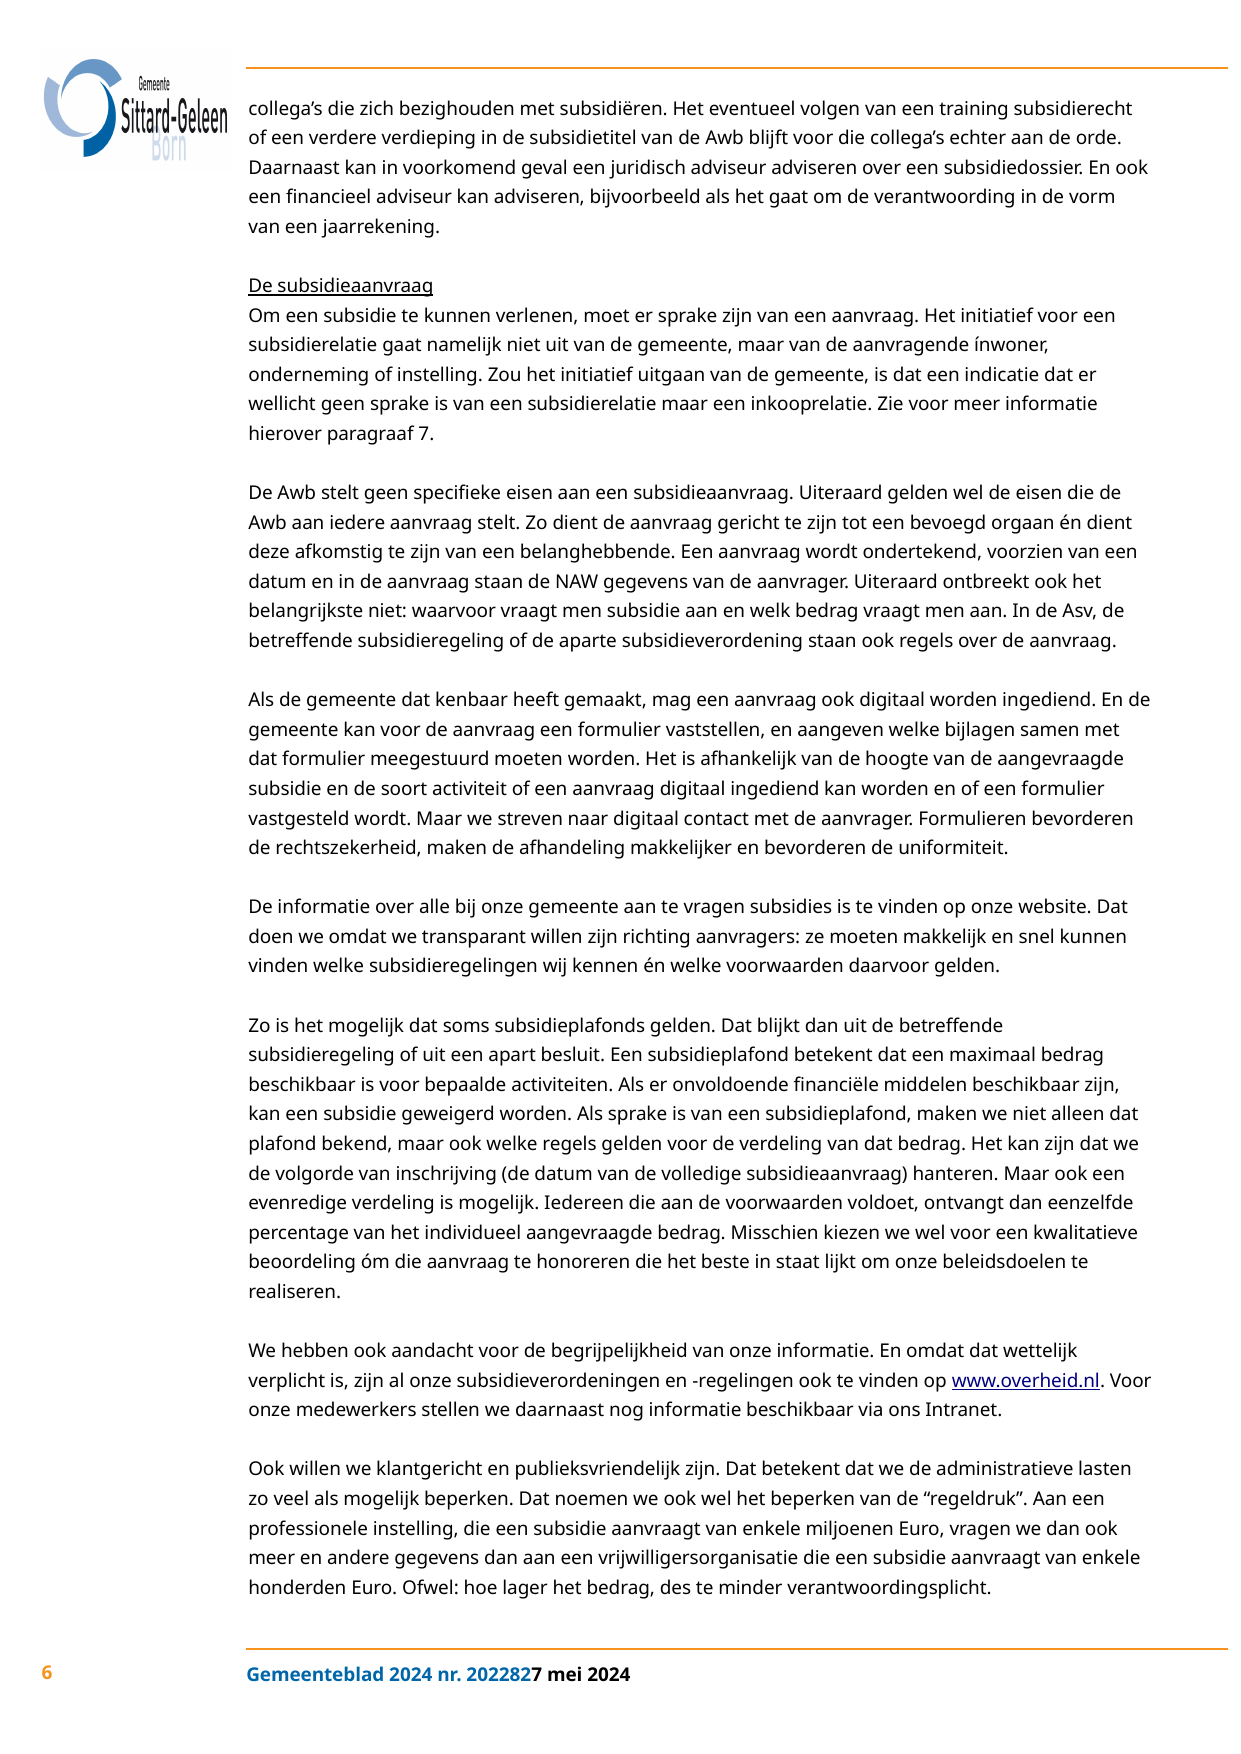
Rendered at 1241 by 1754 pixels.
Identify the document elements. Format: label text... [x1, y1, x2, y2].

text Als de gemeente dat kenbaar heeft gemaakt, mag een aanvraag ook digitaal worden ingediend. En de gemeente kan voor de aanvraag een formulier vaststellen, en aangeven welke bijlagen samen met dat formulier meegestuurd moeten worden. Het is afhankelijk van de hoogte van de aangevraagde subsidie en de soort activiteit of een aanvraag digitaal ingediend kan worden en of een formulier vastgesteld wordt. Maar we streven naar digitaal contact met de aanvrager. Formulieren bevorderen de rechtszekerheid, maken de afhandeling makkelijker en bevorderen de uniformiteit. [248, 686, 1152, 860]
text collega’s die zich bezighouden met subsidiëren. Het eventueel volgen van een training subsidierecht of een verdere verdieping in de subsidietitel van de Awb blijft voor die collega’s echter aan de orde. Daarnaast kan in voorkomend geval een juridisch adviseur adviseren over een subsidiedossier. En ook een financieel adviseur kan adviseren, bijvoorbeeld als het gaat om de verantwoording in de vorm van een jaarrekening. [248, 95, 1152, 239]
text We hebben ook aandacht voor de begrijpelijkheid van onze informatie. En omdat dat wettelijk verplicht is, zijn al onze subsidieverordeningen en -regelingen ook te vinden op www.overheid.nl. Voor onze medewerkers stellen we daarnaast nog informatie beschikbaar via ons Intranet. [248, 1337, 1152, 1422]
text De informatie over alle bij onze gemeente aan te vragen subsidies is te vinden op onze website. Dat doen we omdat we transparant willen zijn richting aanvragers: ze moeten makkelijk en snel kunnen vinden welke subsidieregelingen wij kennen én welke voorwaarden daarvoor gelden. [248, 893, 1152, 978]
text De subsidieaanvraag [248, 272, 1152, 298]
text Ook willen we klantgericht en publieksvriendelijk zijn. Dat betekent dat we de administratieve lasten zo veel als mogelijk beperken. Dat noemen we ook wel het beperken van de “regeldruk”. Aan een professionele instelling, die een subsidie aanvraagt van enkele miljoenen Euro, vragen we dan ook meer en andere gegevens dan aan een vrijwilligersorganisatie die een subsidie aanvraagt van enkele honderden Euro. Ofwel: hoe lager het bedrag, des te minder verantwoordingsplicht. [248, 1456, 1152, 1600]
picture [41, 47, 231, 172]
text Zo is het mogelijk dat soms subsidieplafonds gelden. Dat blijkt dan uit de betreffende subsidieregeling of uit een apart besluit. Een subsidieplafond betekent dat een maximaal bedrag beschikbaar is voor bepaalde activiteiten. Als er onvoldoende financiële middelen beschikbaar zijn, kan een subsidie geweigerd worden. Als sprake is van een subsidieplafond, maken we niet alleen dat plafond bekend, maar ook welke regels gelden voor de verdeling van dat bedrag. Het kan zijn dat we de volgorde van inschrijving (de datum van de volledige subsidieaanvraag) hanteren. Maar ook een evenredige verdeling is mogelijk. Iedereen die aan de voorwaarden voldoet, ontvangt dan eenzelfde percentage van het individueel aangevraagde bedrag. Misschien kiezen we wel voor een kwalitatieve beoordeling óm die aanvraag te honoreren die het beste in staat lijkt om onze beleidsdoelen te realiseren. [248, 1012, 1152, 1304]
text Om een subsidie te kunnen verlenen, moet er sprake zijn van een aanvraag. Het initiatief voor een subsidierelatie gaat namelijk niet uit van de gemeente, maar van de aanvragende ínwoner, onderneming of instelling. Zou het initiatief uitgaan van de gemeente, is dat een indicatie dat er wellicht geen sprake is van een subsidierelatie maar een inkooprelatie. Zie voor meer informatie hierover paragraaf 7. [248, 302, 1152, 446]
text De Awb stelt geen specifieke eisen aan een subsidieaanvraag. Uiteraard gelden wel de eisen die de Awb aan iedere aanvraag stelt. Zo dient de aanvraag gericht te zijn tot een bevoegd orgaan én dient deze afkomstig te zijn van een belanghebbende. Een aanvraag wordt ondertekend, voorzien van een datum en in de aanvraag staan de NAW gegevens van de aanvrager. Uiteraard ontbreekt ook het belangrijkste niet: waarvoor vraagt men subsidie aan en welk bedrag vraagt men aan. In de Asv, de betreffende subsidieregeling of de aparte subsidieverordening staan ook regels over de aanvraag. [248, 479, 1152, 653]
